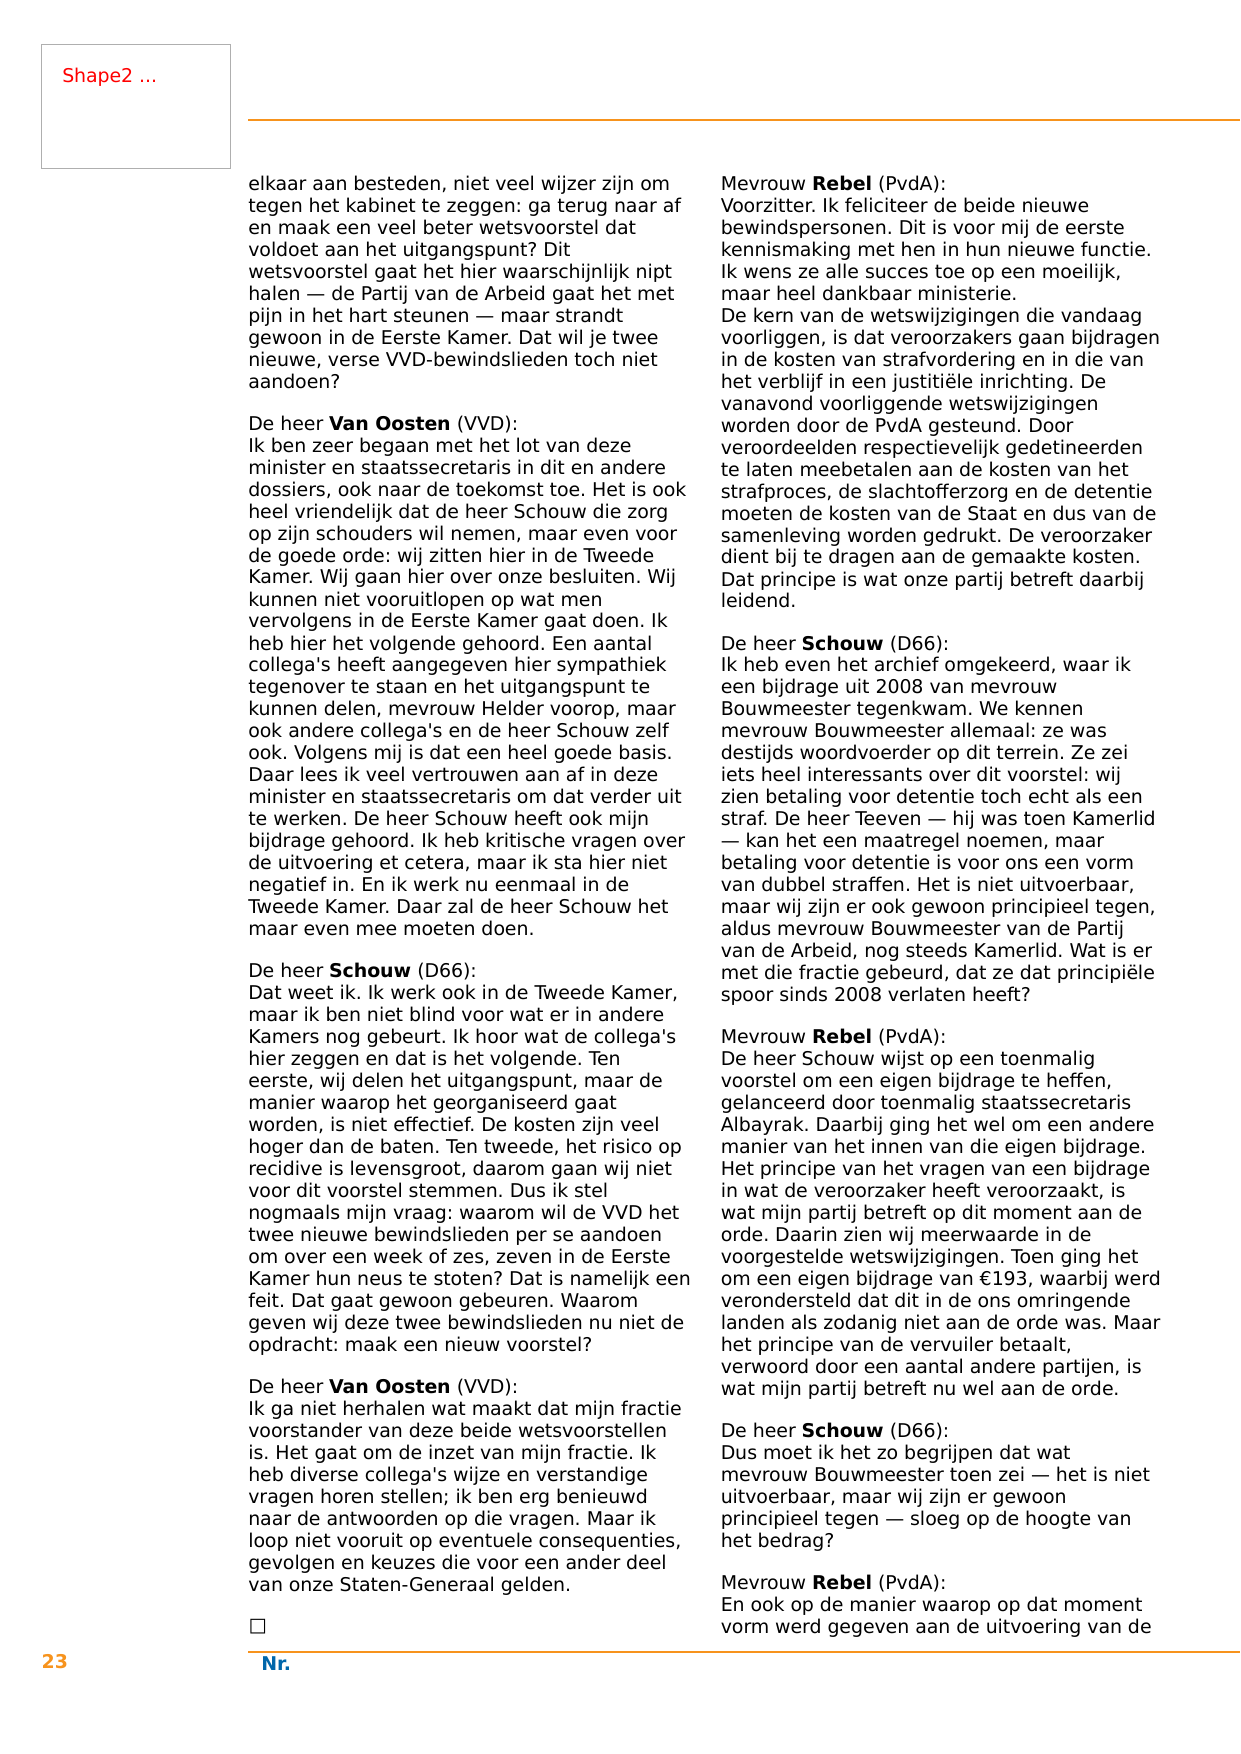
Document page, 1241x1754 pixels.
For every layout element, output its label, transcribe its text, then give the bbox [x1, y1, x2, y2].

text De heer Schouw (D66): [721, 632, 1163, 654]
text Mevrouw Rebel (PvdA): [721, 1572, 1163, 1593]
text En ook op de manier waarop op dat moment vorm werd gegeven aan de uitvoering van de [721, 1593, 1163, 1637]
text Ik heb even het archief omgekeerd, waar ik een bijdrage uit 2008 van mevrouw Bouwmeester tegenkwam. We kennen mevrouw Bouwmeester allemaal: ze was destijds woordvoerder op dit terrein. Ze zei iets heel interessants over dit voorstel: wij zien betaling voor detentie toch echt als een straf. De heer Teeven — hij was toen Kamerlid — kan het een maatregel noemen, maar betaling voor detentie is voor ons een vorm van dubbel straffen. Het is niet uitvoerbaar, maar wij zijn er ook gewoon principieel tegen, aldus mevrouw Bouwmeester van de Partij van de Arbeid, nog steeds Kamerlid. Wat is er met die fractie gebeurd, dat ze dat principiële spoor sinds 2008 verlaten heeft? [721, 654, 1163, 1006]
text Mevrouw Rebel (PvdA): [721, 1026, 1163, 1048]
text De heer Van Oosten (VVD): [248, 1376, 691, 1398]
text De heer Schouw wijst op een toenmalig voorstel om een eigen bijdrage te heffen, gelanceerd door toenmalig staatssecretaris Albayrak. Daarbij ging het wel om een andere manier van het innen van die eigen bijdrage. Het principe van het vragen van een bijdrage in wat de veroorzaker heeft veroorzaakt, is wat mijn partij betreft op dit moment aan de orde. Daarin zien wij meerwaarde in de voorgestelde wetswijzigingen. Toen ging het om een eigen bijdrage van €193, waarbij werd verondersteld dat dit in de ons omringende landen als zodanig niet aan de orde was. Maar het principe van de vervuiler betaalt, verwoord door een aantal andere partijen, is wat mijn partij betreft nu wel aan de orde. [721, 1048, 1163, 1400]
text De kern van de wetswijzigingen die vandaag voorliggen, is dat veroorzakers gaan bijdragen in de kosten van strafvordering en in die van het verblijf in een justitiële inrichting. De vanavond voorliggende wetswijzigingen worden door de PvdA gesteund. Door veroordeelden respectievelijk gedetineerden te laten meebetalen aan de kosten van het strafproces, de slachtofferzorg en de detentie moeten de kosten van de Staat en dus van de samenleving worden gedrukt. De veroorzaker dient bij te dragen aan de gemaakte kosten. Dat principe is wat onze partij betreft daarbij leidend. [721, 305, 1163, 612]
text Ik ga niet herhalen wat maakt dat mijn fractie voorstander van deze beide wetsvoorstellen is. Het gaat om de inzet van mijn fractie. Ik heb diverse collega's wijze en verstandige vragen horen stellen; ik ben erg benieuwd naar de antwoorden op die vragen. Maar ik loop niet vooruit op eventuele consequenties, gevolgen en keuzes die voor een ander deel van onze Staten-Generaal gelden. [248, 1398, 691, 1596]
text Dus moet ik het zo begrijpen dat wat mevrouw Bouwmeester toen zei — het is niet uitvoerbaar, maar wij zijn er gewoon principieel tegen — sloeg op de hoogte van het bedrag? [721, 1442, 1163, 1552]
text elkaar aan besteden, niet veel wijzer zijn om tegen het kabinet te zeggen: ga terug naar af en maak een veel beter wetsvoorstel dat voldoet aan het uitgangspunt? Dit wetsvoorstel gaat het hier waarschijnlijk nipt halen — de Partij van de Arbeid gaat het met pijn in het hart steunen — maar strandt gewoon in de Eerste Kamer. Dat wil je twee nieuwe, verse VVD-bewindslieden toch niet aandoen? [248, 173, 691, 393]
text De heer Schouw (D66): [248, 960, 691, 982]
text Mevrouw Rebel (PvdA): [721, 173, 1163, 195]
text De heer Schouw (D66): [721, 1420, 1163, 1442]
text Dat weet ik. Ik werk ook in de Tweede Kamer, maar ik ben niet blind voor wat er in andere Kamers nog gebeurt. Ik hoor wat de collega's hier zeggen en dat is het volgende. Ten eerste, wij delen het uitgangspunt, maar de manier waarop het georganiseerd gaat worden, is niet effectief. De kosten zijn veel hoger dan de baten. Ten tweede, het risico op recidive is levensgroot, daarom gaan wij niet voor dit voorstel stemmen. Dus ik stel nogmaals mijn vraag: waarom wil de VVD het twee nieuwe bewindslieden per se aandoen om over een week of zes, zeven in de Eerste Kamer hun neus te stoten? Dat is namelijk een feit. Dat gaat gewoon gebeuren. Waarom geven wij deze twee bewindslieden nu niet de opdracht: maak een nieuw voorstel? [248, 982, 691, 1356]
text De heer Van Oosten (VVD): [248, 413, 691, 434]
text ⬜ [248, 1616, 691, 1637]
text Ik ben zeer begaan met het lot van deze minister en staatssecretaris in dit en andere dossiers, ook naar de toekomst toe. Het is ook heel vriendelijk dat de heer Schouw die zorg op zijn schouders wil nemen, maar even voor de goede orde: wij zitten hier in de Tweede Kamer. Wij gaan hier over onze besluiten. Wij kunnen niet vooruitlopen op wat men vervolgens in de Eerste Kamer gaat doen. Ik heb hier het volgende gehoord. Een aantal collega's heeft aangegeven hier sympathiek tegenover te staan en het uitgangspunt te kunnen delen, mevrouw Helder voorop, maar ook andere collega's en de heer Schouw zelf ook. Volgens mij is dat een heel goede basis. Daar lees ik veel vertrouwen aan af in deze minister en staatssecretaris om dat verder uit te werken. De heer Schouw heeft ook mijn bijdrage gehoord. Ik heb kritische vragen over de uitvoering et cetera, maar ik sta hier niet negatief in. En ik werk nu eenmaal in de Tweede Kamer. Daar zal de heer Schouw het maar even mee moeten doen. [248, 434, 691, 940]
text Voorzitter. Ik feliciteer de beide nieuwe bewindspersonen. Dit is voor mij de eerste kennismaking met hen in hun nieuwe functie. Ik wens ze alle succes toe op een moeilijk, maar heel dankbaar ministerie. [721, 195, 1163, 305]
